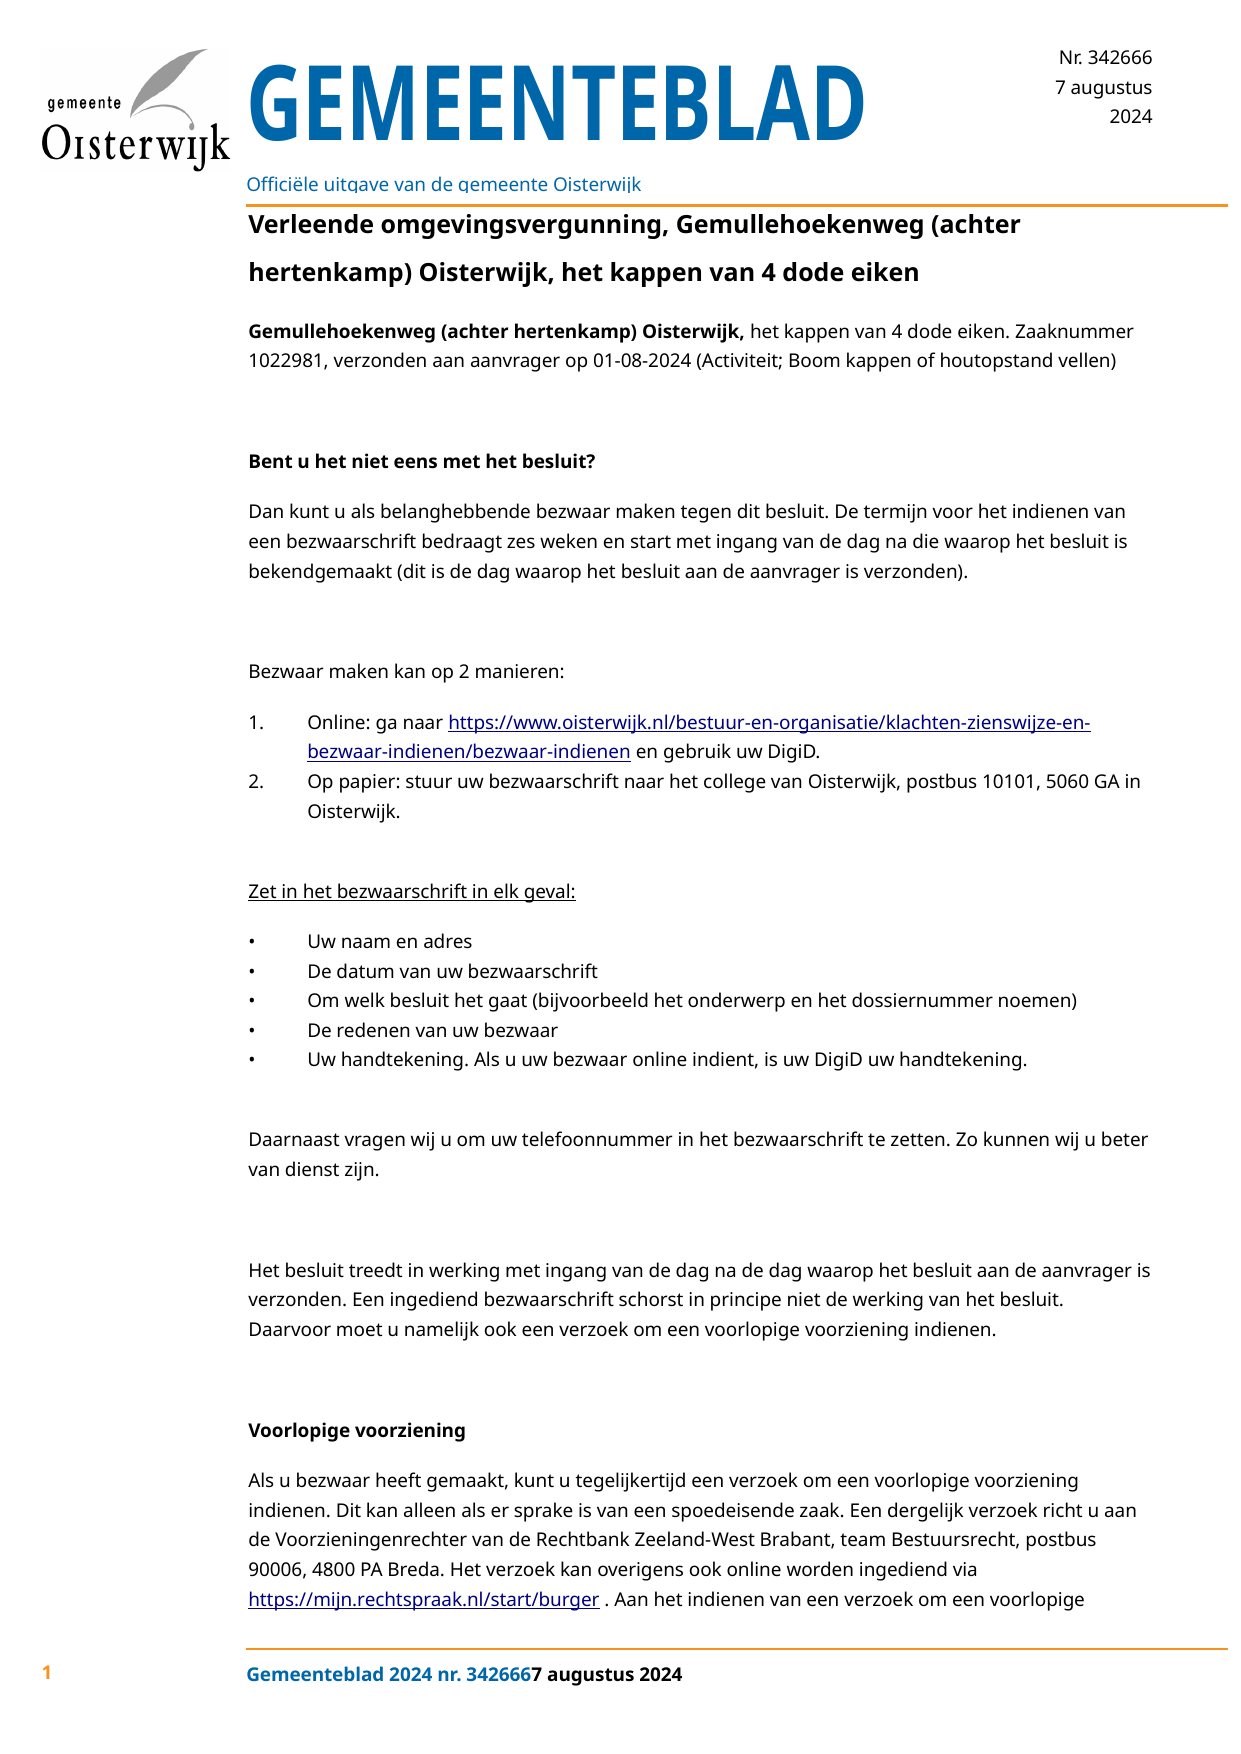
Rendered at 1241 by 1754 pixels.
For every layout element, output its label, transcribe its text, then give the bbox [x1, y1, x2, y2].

text Als u bezwaar heeft gemaakt, kunt u tegelijkertijd een verzoek om een voorlopige voorziening indienen. Dit kan alleen als er sprake is van een spoedeisende zaak. Een dergelijk verzoek richt u aan de Voorzieningenrechter van de Rechtbank Zeeland-West Brabant, team Bestuursrecht, postbus 90006, 4800 PA Breda. Het verzoek kan overigens ook online worden ingediend via https://mijn.rechtspraak.nl/start/burger . Aan het indienen van een verzoek om een voorlopige [248, 1467, 1152, 1612]
list De redenen van uw bezwaar [248, 1017, 1152, 1043]
text Gemullehoekenweg (achter hertenkamp) Oisterwijk, het kappen van 4 dode eiken. Zaaknummer 1022981, verzonden aan aanvrager op 01-08-2024 (Activiteit; Boom kappen of houtopstand vellen) [248, 318, 1152, 373]
list Uw naam en adres [248, 928, 1152, 954]
text Zet in het bezwaarschrift in elk geval: [248, 878, 1152, 904]
text Verleende omgevingsvergunning, Gemullehoekenweg (achter hertenkamp) Oisterwijk, het kappen van 4 dode eiken [248, 207, 1152, 288]
text Bezwaar maken kan op 2 manieren: [248, 659, 1152, 684]
list Om welk besluit het gaat (bijvoorbeeld het onderwerp en het dossiernummer noemen) [248, 987, 1152, 1013]
list De datum van uw bezwaarschrift [248, 958, 1152, 984]
text Daarnaast vragen wij u om uw telefoonnummer in het bezwaarschrift te zetten. Zo kunnen wij u beter van dienst zijn. [248, 1127, 1152, 1182]
list Uw handtekening. Als u uw bezwaar online indient, is uw DigiD uw handtekening. [248, 1047, 1152, 1072]
text Bent u het niet eens met het besluit? [248, 448, 1152, 474]
list Online: ga naar https://www.oisterwijk.nl/bestuur-en-organisatie/klachten-zienswijze-en-bezwaar-indienen/bezwaar-indienen en gebruik uw DigiD. [248, 709, 1152, 764]
list Op papier: stuur uw bezwaarschrift naar het college van Oisterwijk, postbus 10101, 5060 GA in Oisterwijk. [248, 768, 1152, 824]
picture [41, 47, 231, 172]
text Dan kunt u als belanghebbende bezwaar maken tegen dit besluit. De termijn voor het indienen van een bezwaarschrift bedraagt zes weken en start met ingang van de dag na die waarop het besluit is bekendgemaakt (dit is de dag waarop het besluit aan de aanvrager is verzonden). [248, 499, 1152, 584]
text Het besluit treedt in werking met ingang van de dag na de dag waarop het besluit aan de aanvrager is verzonden. Een ingediend bezwaarschrift schorst in principe niet de werking van het besluit. Daarvoor moet u namelijk ook een verzoek om een voorlopige voorziening indienen. [248, 1257, 1152, 1342]
text Voorlopige voorziening [248, 1417, 1152, 1443]
